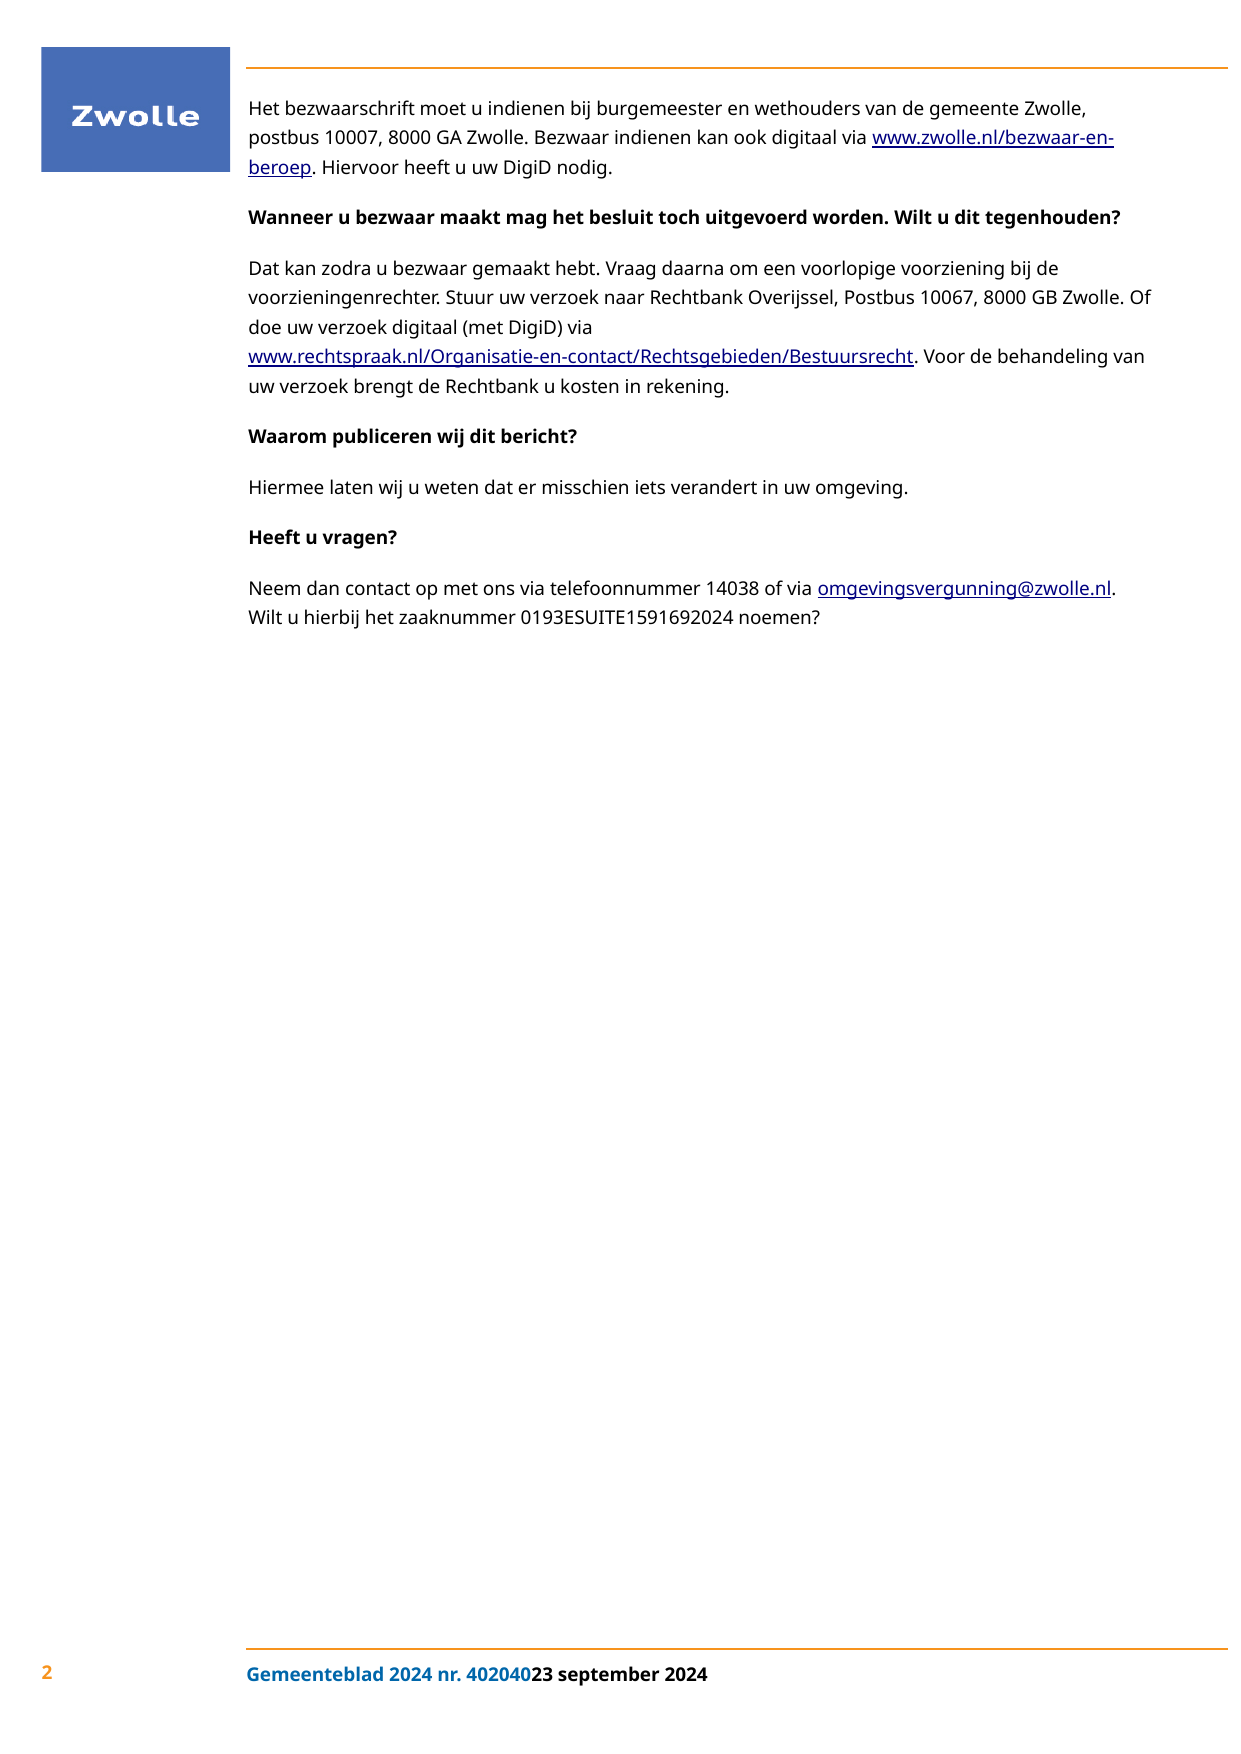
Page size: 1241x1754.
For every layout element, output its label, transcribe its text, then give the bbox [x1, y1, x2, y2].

text Hiermee laten wij u weten dat er misschien iets verandert in uw omgeving. [248, 474, 1152, 500]
text Waarom publiceren wij dit bericht? [248, 423, 1152, 449]
text Wanneer u bezwaar maakt mag het besluit toch uitgevoerd worden. Wilt u dit tegenhouden? [248, 204, 1152, 230]
text Dat kan zodra u bezwaar gemaakt hebt. Vraag daarna om een voorlopige voorziening bij de voorzieningenrechter. Stuur uw verzoek naar Rechtbank Overijssel, Postbus 10067, 8000 GB Zwolle. Of doe uw verzoek digitaal (met DigiD) via www.rechtspraak.nl/Organisatie-en-contact/Rechtsgebieden/Bestuursrecht. Voor de behandeling van uw verzoek brengt de Rechtbank u kosten in rekening. [248, 255, 1152, 399]
picture [41, 47, 231, 172]
text Heeft u vragen? [248, 524, 1152, 550]
text Het bezwaarschrift moet u indienen bij burgemeester en wethouders van de gemeente Zwolle, postbus 10007, 8000 GA Zwolle. Bezwaar indienen kan ook digitaal via www.zwolle.nl/bezwaar-en-beroep. Hiervoor heeft u uw DigiD nodig. [248, 95, 1152, 180]
text Neem dan contact op met ons via telefoonnummer 14038 of via omgevingsvergunning@zwolle.nl. Wilt u hierbij het zaaknummer 0193ESUITE1591692024 noemen? [248, 575, 1152, 630]
